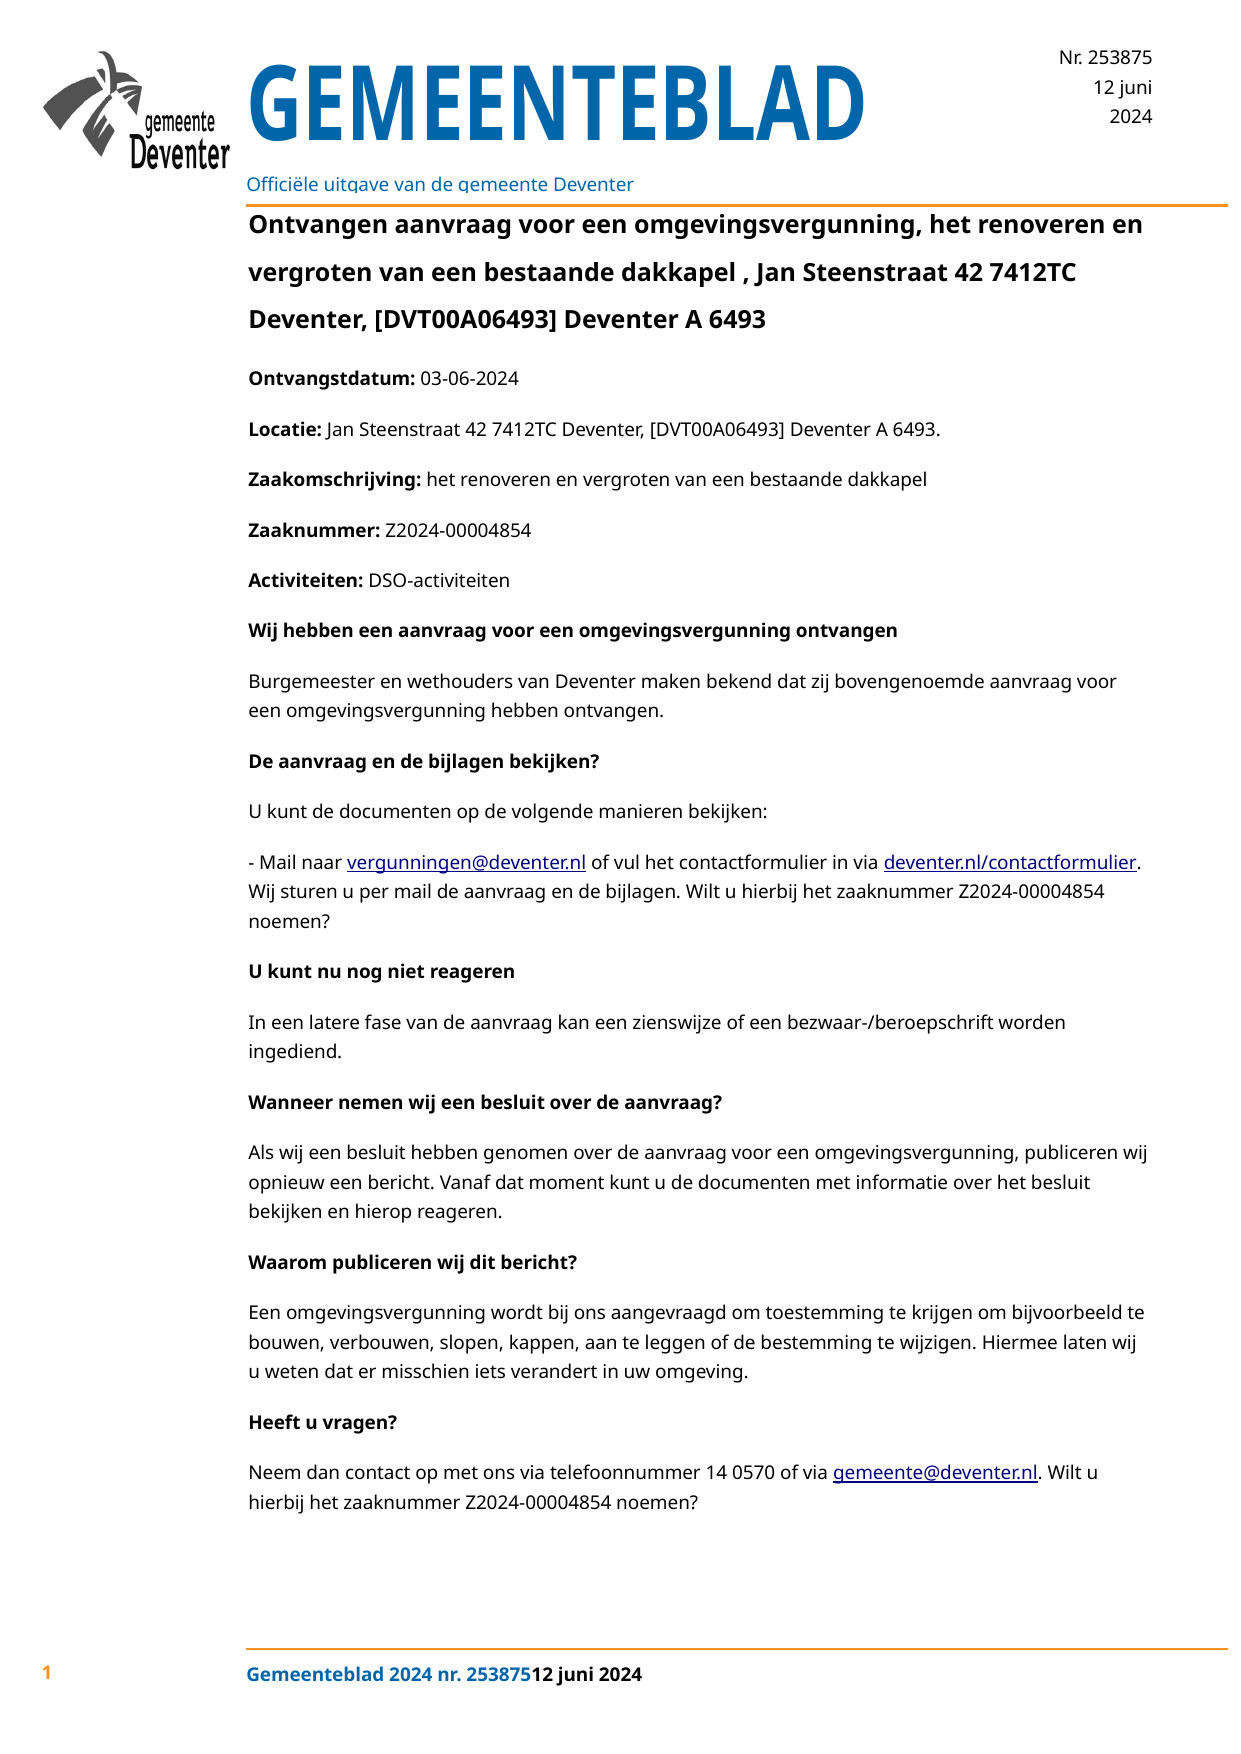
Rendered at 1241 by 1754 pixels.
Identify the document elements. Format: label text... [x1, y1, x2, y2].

text Een omgevingsvergunning wordt bij ons aangevraagd om toestemming te krijgen om bijvoorbeeld te bouwen, verbouwen, slopen, kappen, aan te leggen of de bestemming te wijzigen. Hiermee laten wij u weten dat er misschien iets verandert in uw omgeving. [248, 1299, 1152, 1384]
text Heeft u vragen? [248, 1409, 1152, 1434]
text Locatie: Jan Steenstraat 42 7412TC Deventer, [DVT00A06493] Deventer A 6493. [248, 416, 1152, 442]
text Activiteiten: DSO-activiteiten [248, 567, 1152, 593]
text Burgemeester en wethouders van Deventer maken bekend dat zij bovengenoemde aanvraag voor een omgevingsvergunning hebben ontvangen. [248, 668, 1152, 723]
text Zaaknummer: Z2024-00004854 [248, 517, 1152, 542]
picture [41, 47, 231, 172]
text Ontvangen aanvraag voor een omgevingsvergunning, het renoveren en vergroten van een bestaande dakkapel , Jan Steenstraat 42 7412TC Deventer, [DVT00A06493] Deventer A 6493 [248, 207, 1152, 336]
text Ontvangstdatum: 03-06-2024 [248, 366, 1152, 391]
text Waarom publiceren wij dit bericht? [248, 1249, 1152, 1274]
text Als wij een besluit hebben genomen over de aanvraag voor een omgevingsvergunning, publiceren wij opnieuw een bericht. Vanaf dat moment kunt u de documenten met informatie over het besluit bekijken en hierop reageren. [248, 1139, 1152, 1224]
text U kunt de documenten op de volgende manieren bekijken: [248, 798, 1152, 824]
text In een latere fase van de aanvraag kan een zienswijze of een bezwaar-/beroepschrift worden ingediend. [248, 1009, 1152, 1064]
text Zaakomschrijving: het renoveren en vergroten van een bestaande dakkapel [248, 466, 1152, 492]
text U kunt nu nog niet reageren [248, 958, 1152, 984]
text - Mail naar vergunningen@deventer.nl of vul het contactformulier in via deventer.nl/contactformulier. Wij sturen u per mail de aanvraag en de bijlagen. Wilt u hierbij het zaaknummer Z2024-00004854 noemen? [248, 849, 1152, 934]
text Wij hebben een aanvraag voor een omgevingsvergunning ontvangen [248, 618, 1152, 643]
text De aanvraag en de bijlagen bekijken? [248, 748, 1152, 774]
text Neem dan contact op met ons via telefoonnummer 14 0570 of via gemeente@deventer.nl. Wilt u hierbij het zaaknummer Z2024-00004854 noemen? [248, 1459, 1152, 1514]
text Wanneer nemen wij een besluit over de aanvraag? [248, 1089, 1152, 1114]
